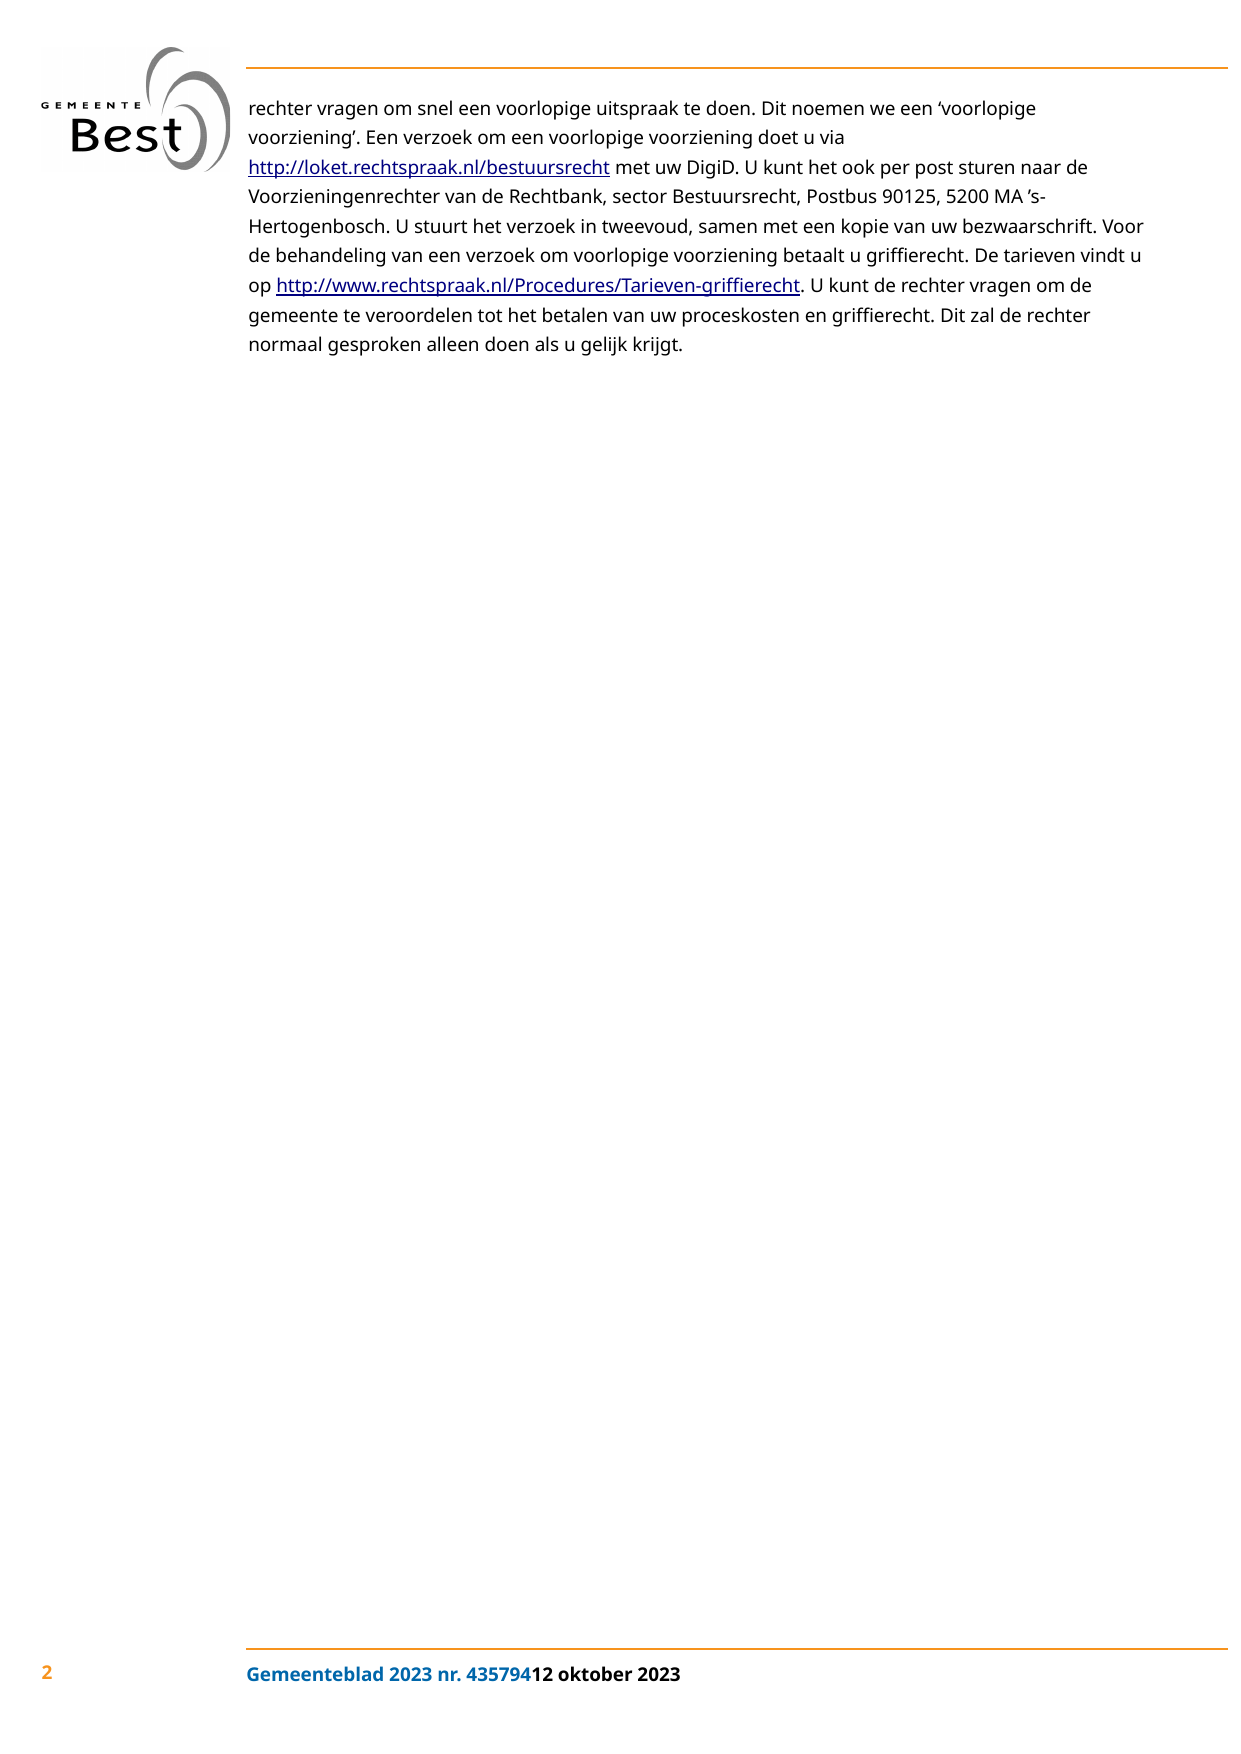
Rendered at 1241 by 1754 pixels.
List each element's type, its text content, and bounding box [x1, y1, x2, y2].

picture [41, 47, 231, 172]
text rechter vragen om snel een voorlopige uitspraak te doen. Dit noemen we een ‘voorlopige voorziening’. Een verzoek om een voorlopige voorziening doet u via http://loket.rechtspraak.nl/bestuursrecht met uw DigiD. U kunt het ook per post sturen naar de Voorzieningenrechter van de Rechtbank, sector Bestuursrecht, Postbus 90125, 5200 MA ’s-Hertogenbosch. U stuurt het verzoek in tweevoud, samen met een kopie van uw bezwaarschrift. Voor de behandeling van een verzoek om voorlopige voorziening betaalt u griffierecht. De tarieven vindt u op http://www.rechtspraak.nl/Procedures/Tarieven-griffierecht. U kunt de rechter vragen om de gemeente te veroordelen tot het betalen van uw proceskosten en griffierecht. Dit zal de rechter normaal gesproken alleen doen als u gelijk krijgt. [248, 95, 1152, 357]
